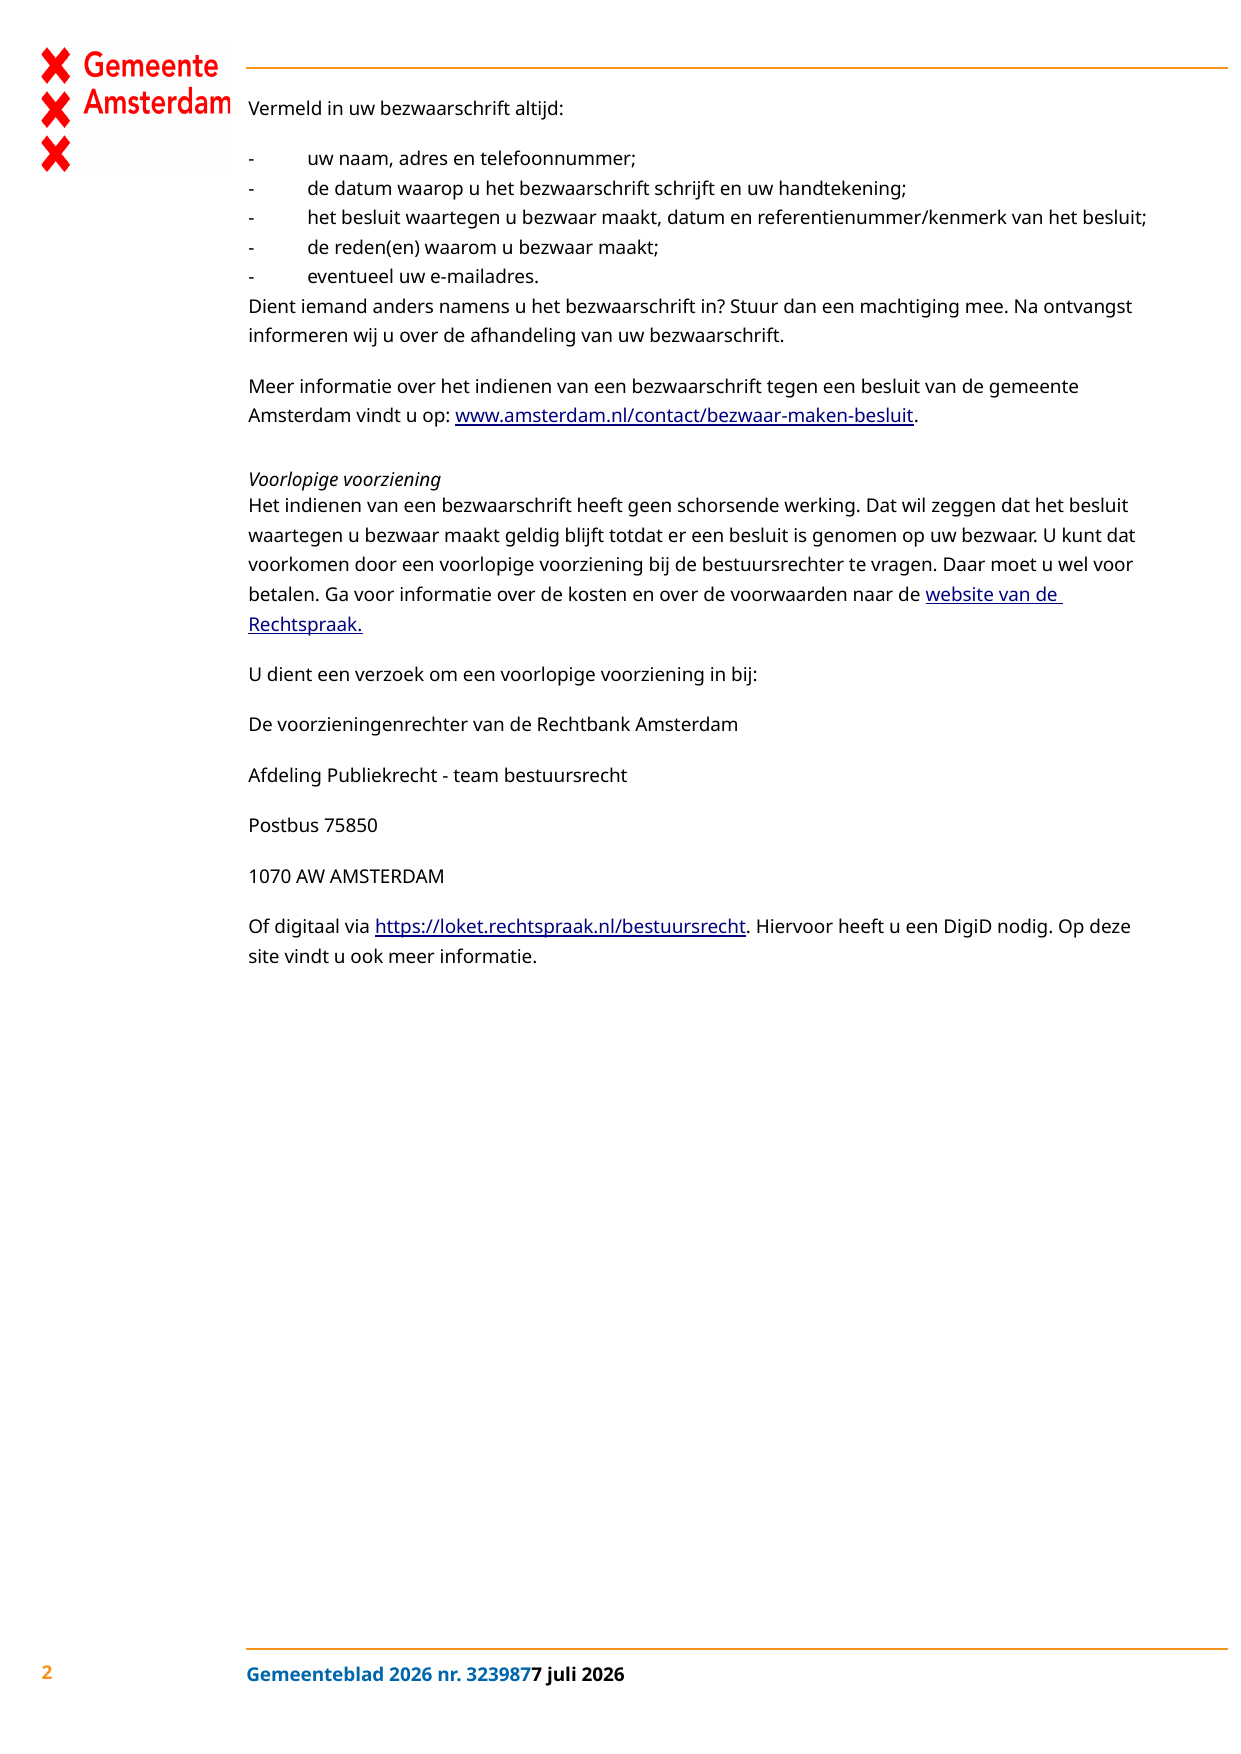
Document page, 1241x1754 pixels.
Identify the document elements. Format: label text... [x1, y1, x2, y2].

text Of digitaal via https://loket.rechtspraak.nl/bestuursrecht. Hiervoor heeft u een DigiD nodig. Op deze site vindt u ook meer informatie. [248, 913, 1152, 968]
text Dient iemand anders namens u het bezwaarschrift in? Stuur dan een machtiging mee. Na ontvangst informeren wij u over de afhandeling van uw bezwaarschrift. [248, 293, 1152, 348]
list het besluit waartegen u bezwaar maakt, datum en referentienummer/kenmerk van het besluit; [248, 204, 1152, 230]
picture [41, 47, 231, 172]
text De voorzieningenrechter van de Rechtbank Amsterdam [248, 712, 1152, 737]
list uw naam, adres en telefoonnummer; [248, 145, 1152, 171]
text Voorlopige voorziening [248, 467, 1152, 492]
text Meer informatie over het indienen van een bezwaarschrift tegen een besluit van de gemeente Amsterdam vindt u op: www.amsterdam.nl/contact/bezwaar-maken-besluit. [248, 373, 1152, 428]
list de datum waarop u het bezwaarschrift schrijft en uw handtekening; [248, 175, 1152, 201]
list de reden(en) waarom u bezwaar maakt; [248, 234, 1152, 260]
text 1070 AW AMSTERDAM [248, 863, 1152, 888]
text Postbus 75850 [248, 812, 1152, 838]
text Het indienen van een bezwaarschrift heeft geen schorsende werking. Dat wil zeggen dat het besluit waartegen u bezwaar maakt geldig blijft totdat er een besluit is genomen op uw bezwaar. U kunt dat voorkomen door een voorlopige voorziening bij de bestuursrechter te vragen. Daar moet u wel voor betalen. Ga voor informatie over de kosten en over de voorwaarden naar de website van de Rechtspraak. [248, 492, 1152, 636]
text U dient een verzoek om een voorlopige voorziening in bij: [248, 661, 1152, 687]
text Vermeld in uw bezwaarschrift altijd: [248, 95, 1152, 121]
list eventueel uw e-mailadres. [248, 263, 1152, 289]
text Afdeling Publiekrecht - team bestuursrecht [248, 762, 1152, 788]
